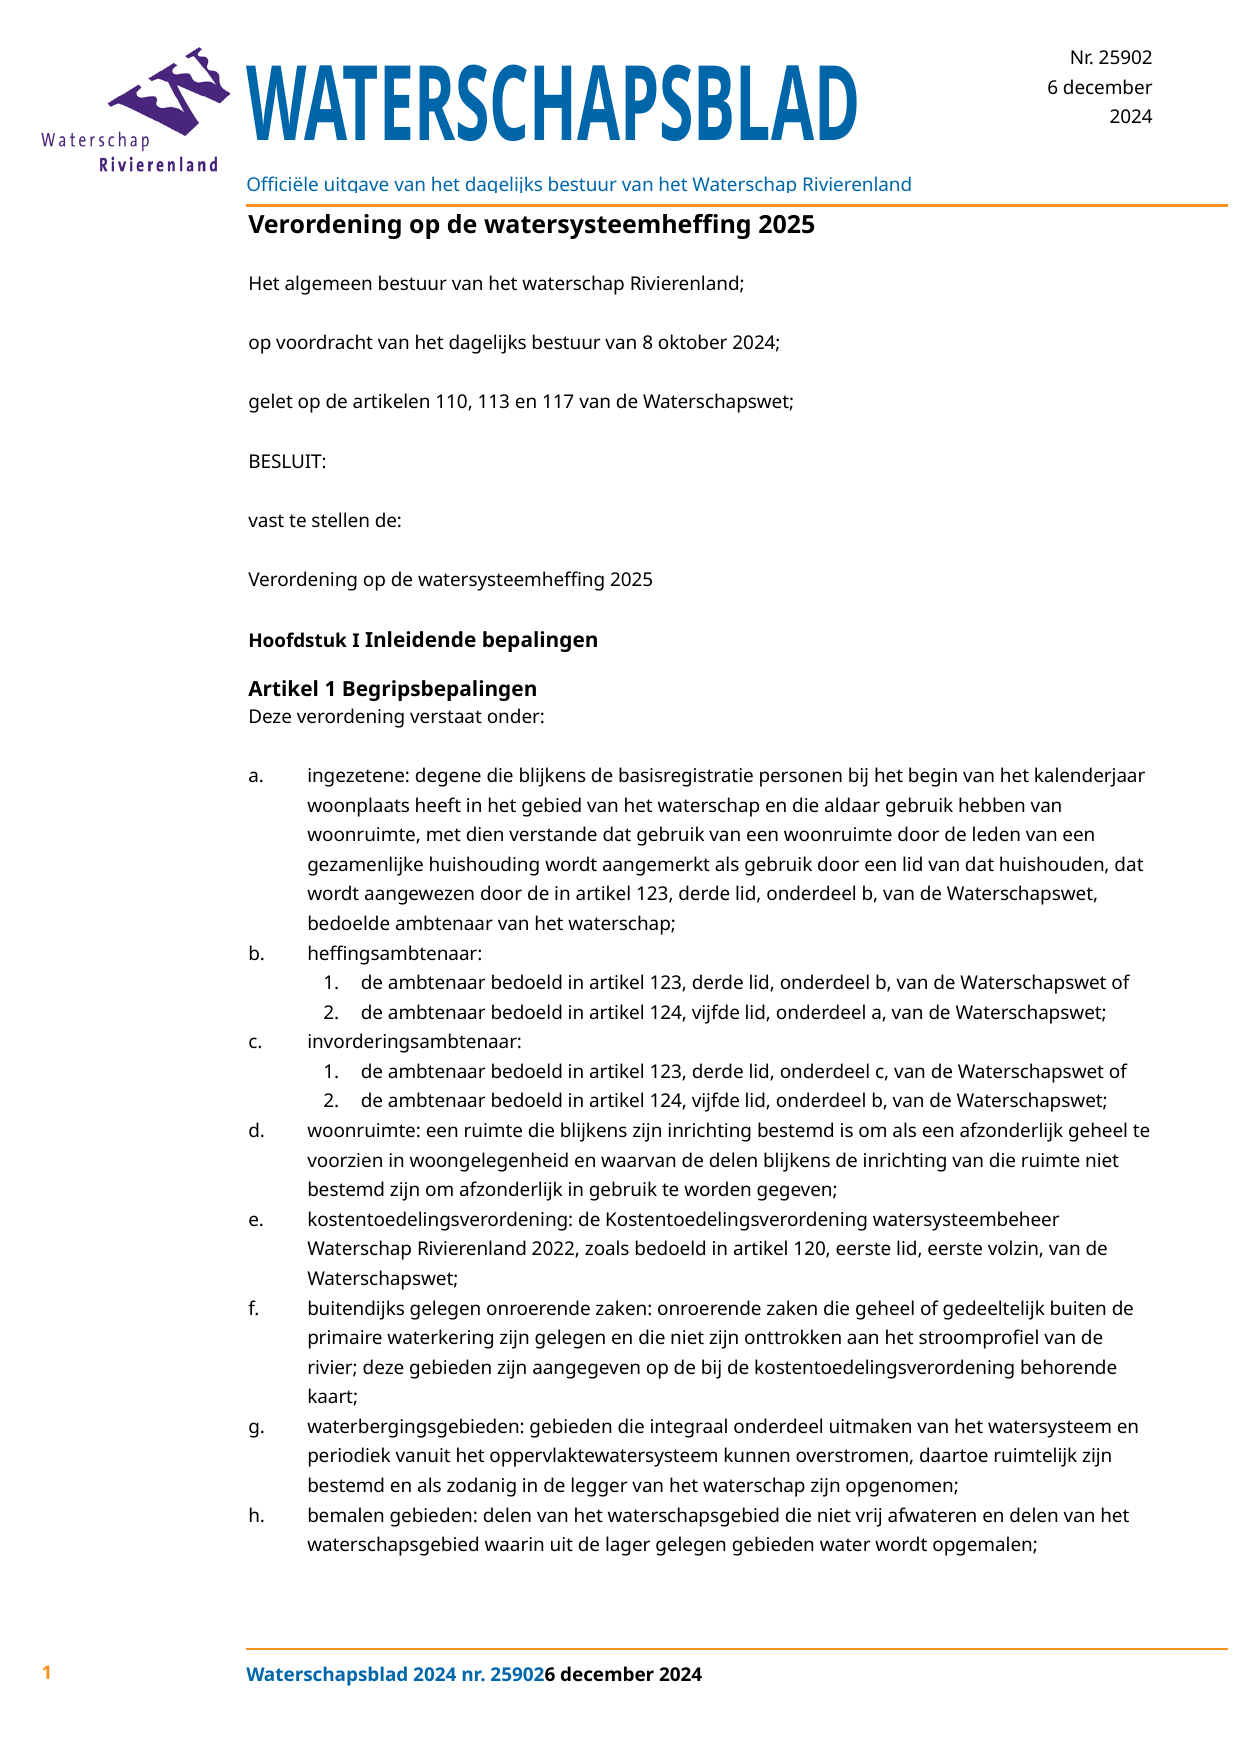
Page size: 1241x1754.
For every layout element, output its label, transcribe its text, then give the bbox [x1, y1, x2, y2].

list ingezetene: degene die blijkens de basisregistratie personen bij het begin van het kalenderjaar woonplaats heeft in het gebied van het waterschap en die aldaar gebruik hebben van woonruimte, met dien verstande dat gebruik van een woonruimte door de leden van een gezamenlijke huishouding wordt aangemerkt als gebruik door een lid van dat huishouden, dat wordt aangewezen door de in artikel 123, derde lid, onderdeel b, van de Waterschapswet, bedoelde ambtenaar van het waterschap; [248, 762, 1152, 936]
text Verordening op de watersysteemheffing 2025 [248, 207, 1152, 241]
list bemalen gebieden: delen van het waterschapsgebied die niet vrij afwateren en delen van het waterschapsgebied waarin uit de lager gelegen gebieden water wordt opgemalen; [248, 1502, 1152, 1557]
list de ambtenaar bedoeld in artikel 124, vijfde lid, onderdeel b, van de Waterschapswet; [323, 1088, 1152, 1113]
list heffingsambtenaar: [248, 940, 1152, 965]
list buitendijks gelegen onroerende zaken: onroerende zaken die geheel of gedeeltelijk buiten de primaire waterkering zijn gelegen en die niet zijn onttrokken aan het stroomprofiel van de rivier; deze gebieden zijn aangegeven op de bij de kostentoedelingsverordening behorende kaart; [248, 1295, 1152, 1409]
text vast te stellen de: [248, 507, 1152, 533]
text Hoofdstuk I Inleidende bepalingen [248, 625, 1152, 654]
text Deze verordening verstaat onder: [248, 703, 1152, 729]
list kostentoedelingsverordening: de Kostentoedelingsverordening watersysteembeheer Waterschap Rivierenland 2022, zoals bedoeld in artikel 120, eerste lid, eerste volzin, van de Waterschapswet; [248, 1206, 1152, 1291]
text BESLUIT: [248, 448, 1152, 473]
list de ambtenaar bedoeld in artikel 123, derde lid, onderdeel b, van de Waterschapswet of [323, 969, 1152, 995]
list waterbergingsgebieden: gebieden die integraal onderdeel uitmaken van het watersysteem en periodiek vanuit het oppervlaktewatersysteem kunnen overstromen, daartoe ruimtelijk zijn bestemd en als zodanig in de legger van het waterschap zijn opgenomen; [248, 1413, 1152, 1498]
list de ambtenaar bedoeld in artikel 123, derde lid, onderdeel c, van de Waterschapswet of [323, 1058, 1152, 1084]
text Artikel 1 Begripsbepalingen [248, 674, 1152, 703]
text Het algemeen bestuur van het waterschap Rivierenland; [248, 270, 1152, 296]
text op voordracht van het dagelijks bestuur van 8 oktober 2024; [248, 329, 1152, 355]
text gelet op de artikelen 110, 113 en 117 van de Waterschapswet; [248, 389, 1152, 414]
list woonruimte: een ruimte die blijkens zijn inrichting bestemd is om als een afzonderlijk geheel te voorzien in woongelegenheid en waarvan de delen blijkens de inrichting van die ruimte niet bestemd zijn om afzonderlijk in gebruik te worden gegeven; [248, 1117, 1152, 1202]
text Verordening op de watersysteemheffing 2025 [248, 566, 1152, 592]
list de ambtenaar bedoeld in artikel 124, vijfde lid, onderdeel a, van de Waterschapswet; [323, 999, 1152, 1024]
picture [41, 47, 231, 172]
list invorderingsambtenaar: [248, 1028, 1152, 1054]
